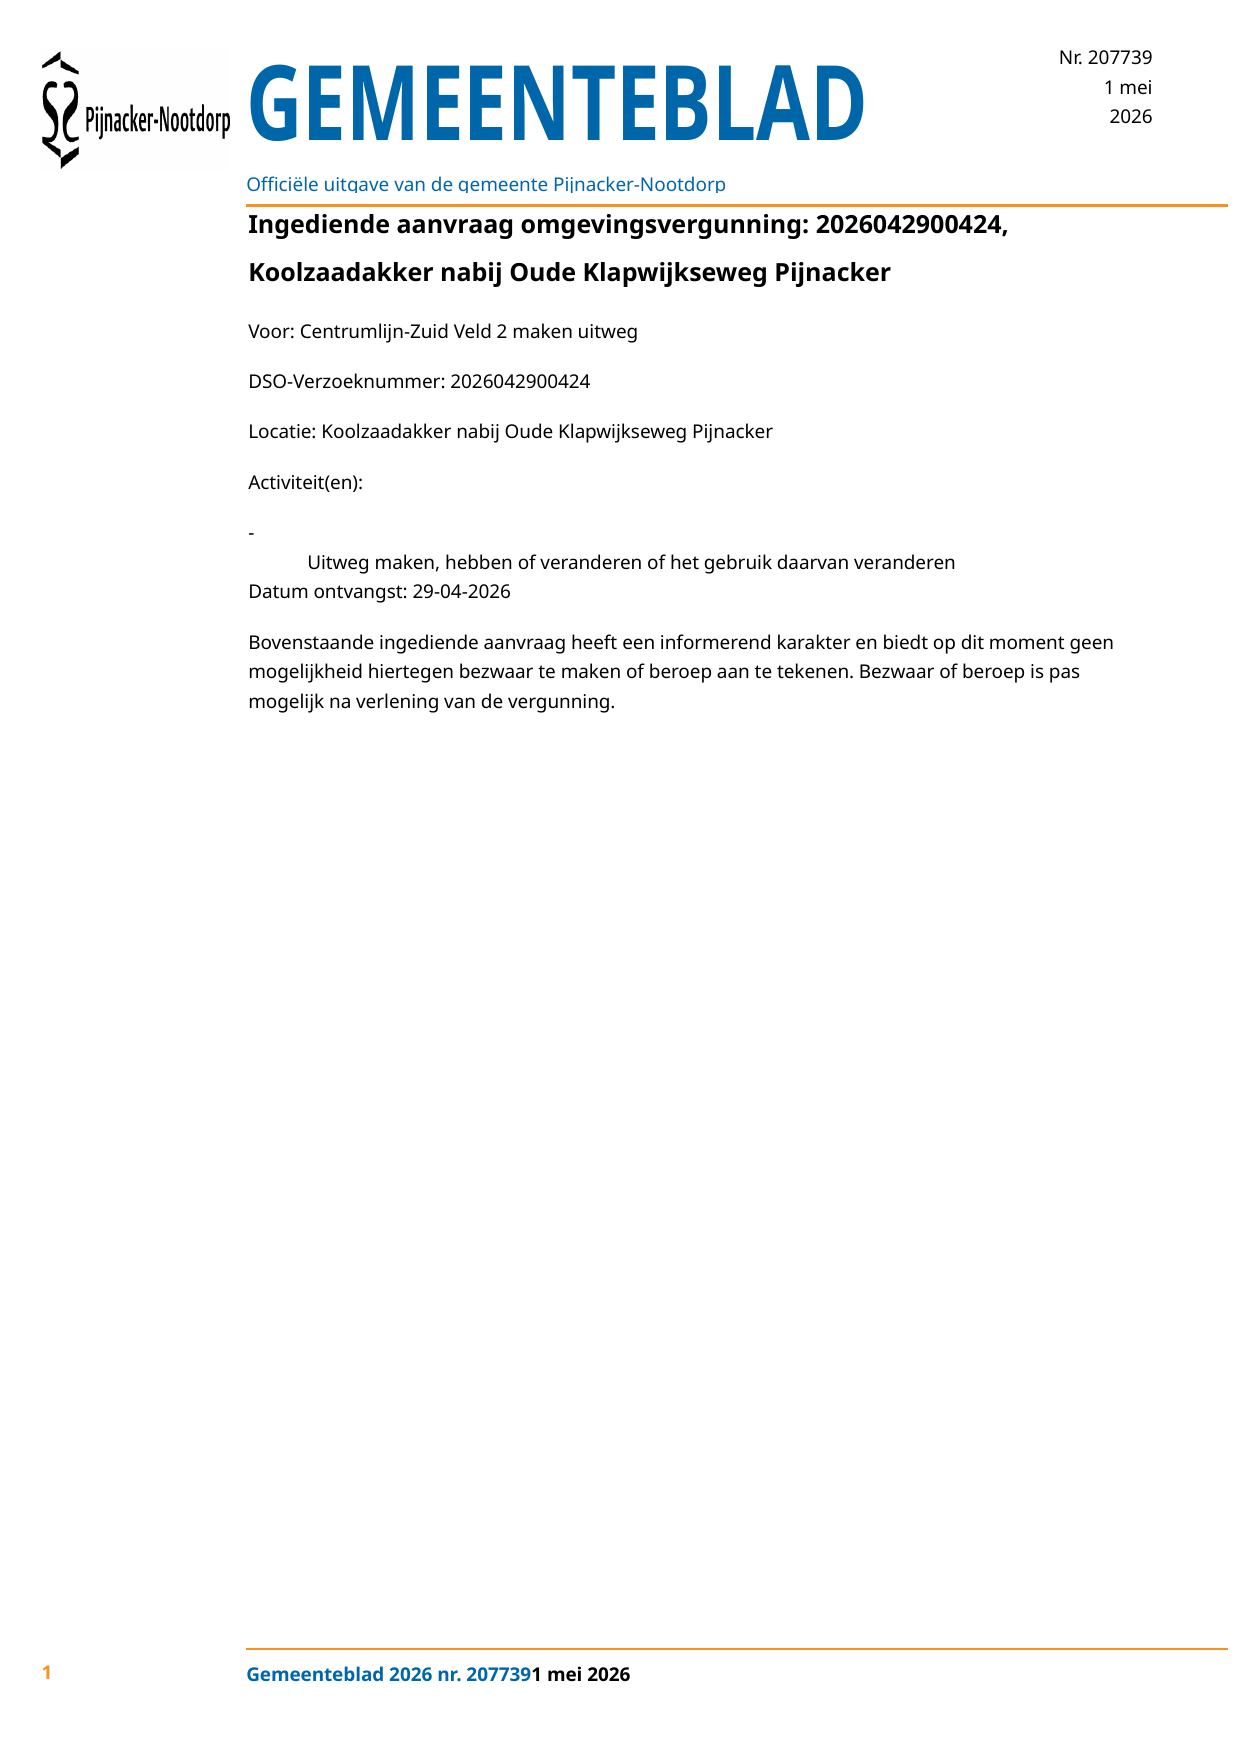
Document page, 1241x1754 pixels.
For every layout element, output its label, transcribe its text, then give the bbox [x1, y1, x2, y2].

text DSO-Verzoeknummer: 2026042900424 [248, 368, 1152, 394]
text Ingediende aanvraag omgevingsvergunning: 2026042900424, Koolzaadakker nabij Oude Klapwijkseweg Pijnacker [248, 207, 1152, 288]
text Voor: Centrumlijn-Zuid Veld 2 maken uitweg [248, 318, 1152, 344]
text Activiteit(en): [248, 469, 1152, 495]
text Datum ontvangst: 29-04-2026 [248, 579, 1152, 604]
text Bovenstaande ingediende aanvraag heeft een informerend karakter en biedt op dit moment geen mogelijkheid hiertegen bezwaar te maken of beroep aan te tekenen. Bezwaar of beroep is pas mogelijk na verlening van de vergunning. [248, 629, 1152, 714]
text Locatie: Koolzaadakker nabij Oude Klapwijkseweg Pijnacker [248, 419, 1152, 444]
list Uitweg maken, hebben of veranderen of het gebruik daarvan veranderen [248, 549, 1152, 575]
picture [41, 47, 231, 172]
